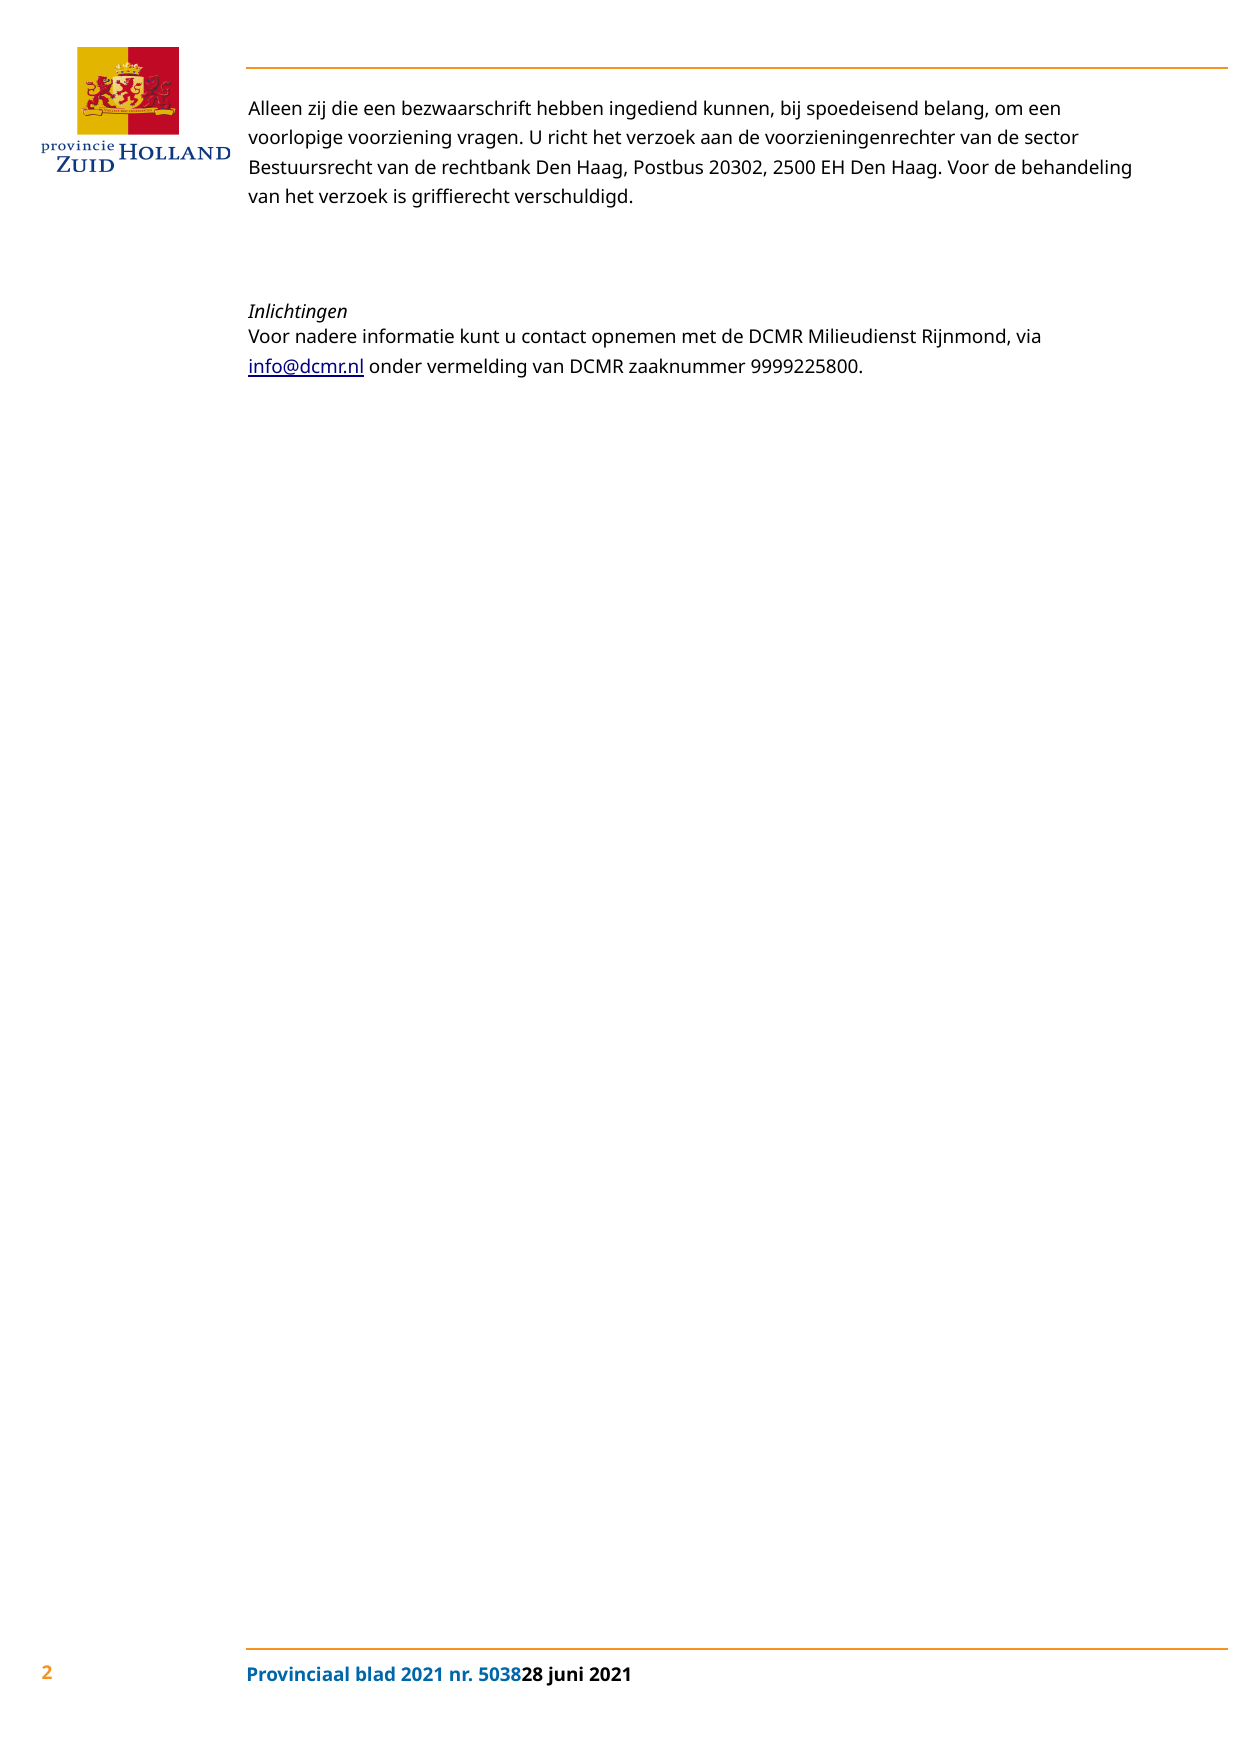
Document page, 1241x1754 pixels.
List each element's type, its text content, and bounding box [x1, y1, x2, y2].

picture [41, 47, 231, 172]
text Inlichtingen [248, 298, 1152, 324]
text Alleen zij die een bezwaarschrift hebben ingediend kunnen, bij spoedeisend belang, om een voorlopige voorziening vragen. U richt het verzoek aan de voorzieningenrechter van de sector Bestuursrecht van de rechtbank Den Haag, Postbus 20302, 2500 EH Den Haag. Voor de behandeling van het verzoek is griffierecht verschuldigd. [248, 95, 1152, 209]
text Voor nadere informatie kunt u contact opnemen met de DCMR Milieudienst Rijnmond, via info@dcmr.nl onder vermelding van DCMR zaaknummer 9999225800. [248, 324, 1152, 379]
